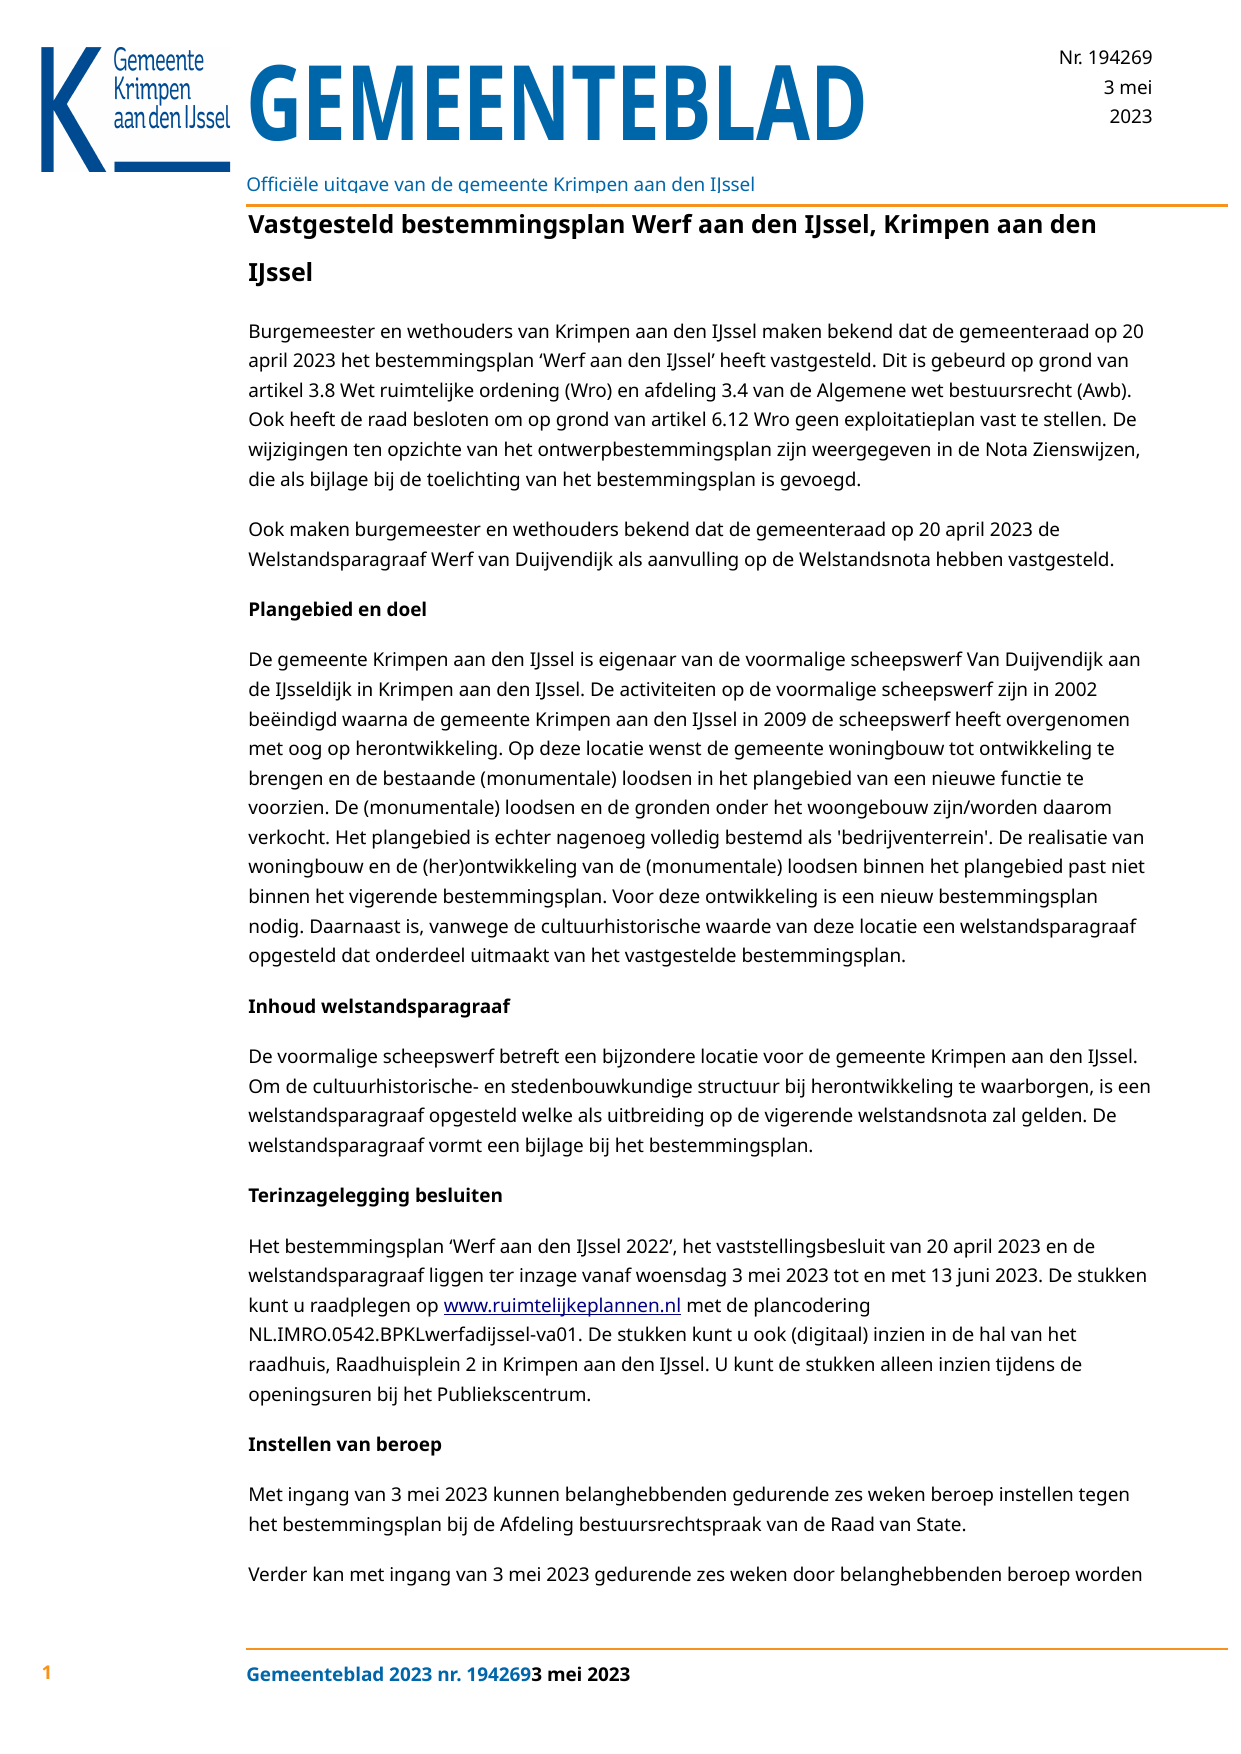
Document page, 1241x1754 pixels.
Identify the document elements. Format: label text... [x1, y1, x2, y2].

picture [41, 47, 231, 172]
text Met ingang van 3 mei 2023 kunnen belanghebbenden gedurende zes weken beroep instellen tegen het bestemmingsplan bij de Afdeling bestuursrechtspraak van de Raad van State. [248, 1482, 1152, 1537]
text Instellen van beroep [248, 1431, 1152, 1457]
text De voormalige scheepswerf betreft een bijzondere locatie voor de gemeente Krimpen aan den IJssel. Om de cultuurhistorische- en stedenbouwkundige structuur bij herontwikkeling te waarborgen, is een welstandsparagraaf opgesteld welke als uitbreiding op de vigerende welstandsnota zal gelden. De welstandsparagraaf vormt een bijlage bij het bestemmingsplan. [248, 1043, 1152, 1158]
text Inhoud welstandsparagraaf [248, 993, 1152, 1019]
text Terinzagelegging besluiten [248, 1182, 1152, 1208]
text De gemeente Krimpen aan den IJssel is eigenaar van de voormalige scheepswerf Van Duijvendijk aan de IJsseldijk in Krimpen aan den IJssel. De activiteiten op de voormalige scheepswerf zijn in 2002 beëindigd waarna de gemeente Krimpen aan den IJssel in 2009 de scheepswerf heeft overgenomen met oog op herontwikkeling. Op deze locatie wenst de gemeente woningbouw tot ontwikkeling te brengen en de bestaande (monumentale) loodsen in het plangebied van een nieuwe functie te voorzien. De (monumentale) loodsen en de gronden onder het woongebouw zijn/worden daarom verkocht. Het plangebied is echter nagenoeg volledig bestemd als 'bedrijventerrein'. De realisatie van woningbouw en de (her)ontwikkeling van de (monumentale) loodsen binnen het plangebied past niet binnen het vigerende bestemmingsplan. Voor deze ontwikkeling is een nieuw bestemmingsplan nodig. Daarnaast is, vanwege de cultuurhistorische waarde van deze locatie een welstandsparagraaf opgesteld dat onderdeel uitmaakt van het vastgestelde bestemmingsplan. [248, 647, 1152, 968]
text Vastgesteld bestemmingsplan Werf aan den IJssel, Krimpen aan den IJssel [248, 207, 1152, 288]
text Ook maken burgemeester en wethouders bekend dat de gemeenteraad op 20 april 2023 de Welstandsparagraaf Werf van Duijvendijk als aanvulling op de Welstandsnota hebben vastgesteld. [248, 516, 1152, 572]
text Het bestemmingsplan ‘Werf aan den IJssel 2022’, het vaststellingsbesluit van 20 april 2023 en de welstandsparagraaf liggen ter inzage vanaf woensdag 3 mei 2023 tot en met 13 juni 2023. De stukken kunt u raadplegen op www.ruimtelijkeplannen.nl met de plancodering NL.IMRO.0542.BPKLwerfadijssel-va01. De stukken kunt u ook (digitaal) inzien in de hal van het raadhuis, Raadhuisplein 2 in Krimpen aan den IJssel. U kunt de stukken alleen inzien tijdens de openingsuren bij het Publiekscentrum. [248, 1233, 1152, 1407]
text Verder kan met ingang van 3 mei 2023 gedurende zes weken door belanghebbenden beroep worden [248, 1562, 1152, 1587]
text Burgemeester en wethouders van Krimpen aan den IJssel maken bekend dat de gemeenteraad op 20 april 2023 het bestemmingsplan ‘Werf aan den IJssel’ heeft vastgesteld. Dit is gebeurd op grond van artikel 3.8 Wet ruimtelijke ordening (Wro) en afdeling 3.4 van de Algemene wet bestuursrecht (Awb). Ook heeft de raad besloten om op grond van artikel 6.12 Wro geen exploitatieplan vast te stellen. De wijzigingen ten opzichte van het ontwerpbestemmingsplan zijn weergegeven in de Nota Zienswijzen, die als bijlage bij de toelichting van het bestemmingsplan is gevoegd. [248, 318, 1152, 492]
text Plangebied en doel [248, 596, 1152, 622]
